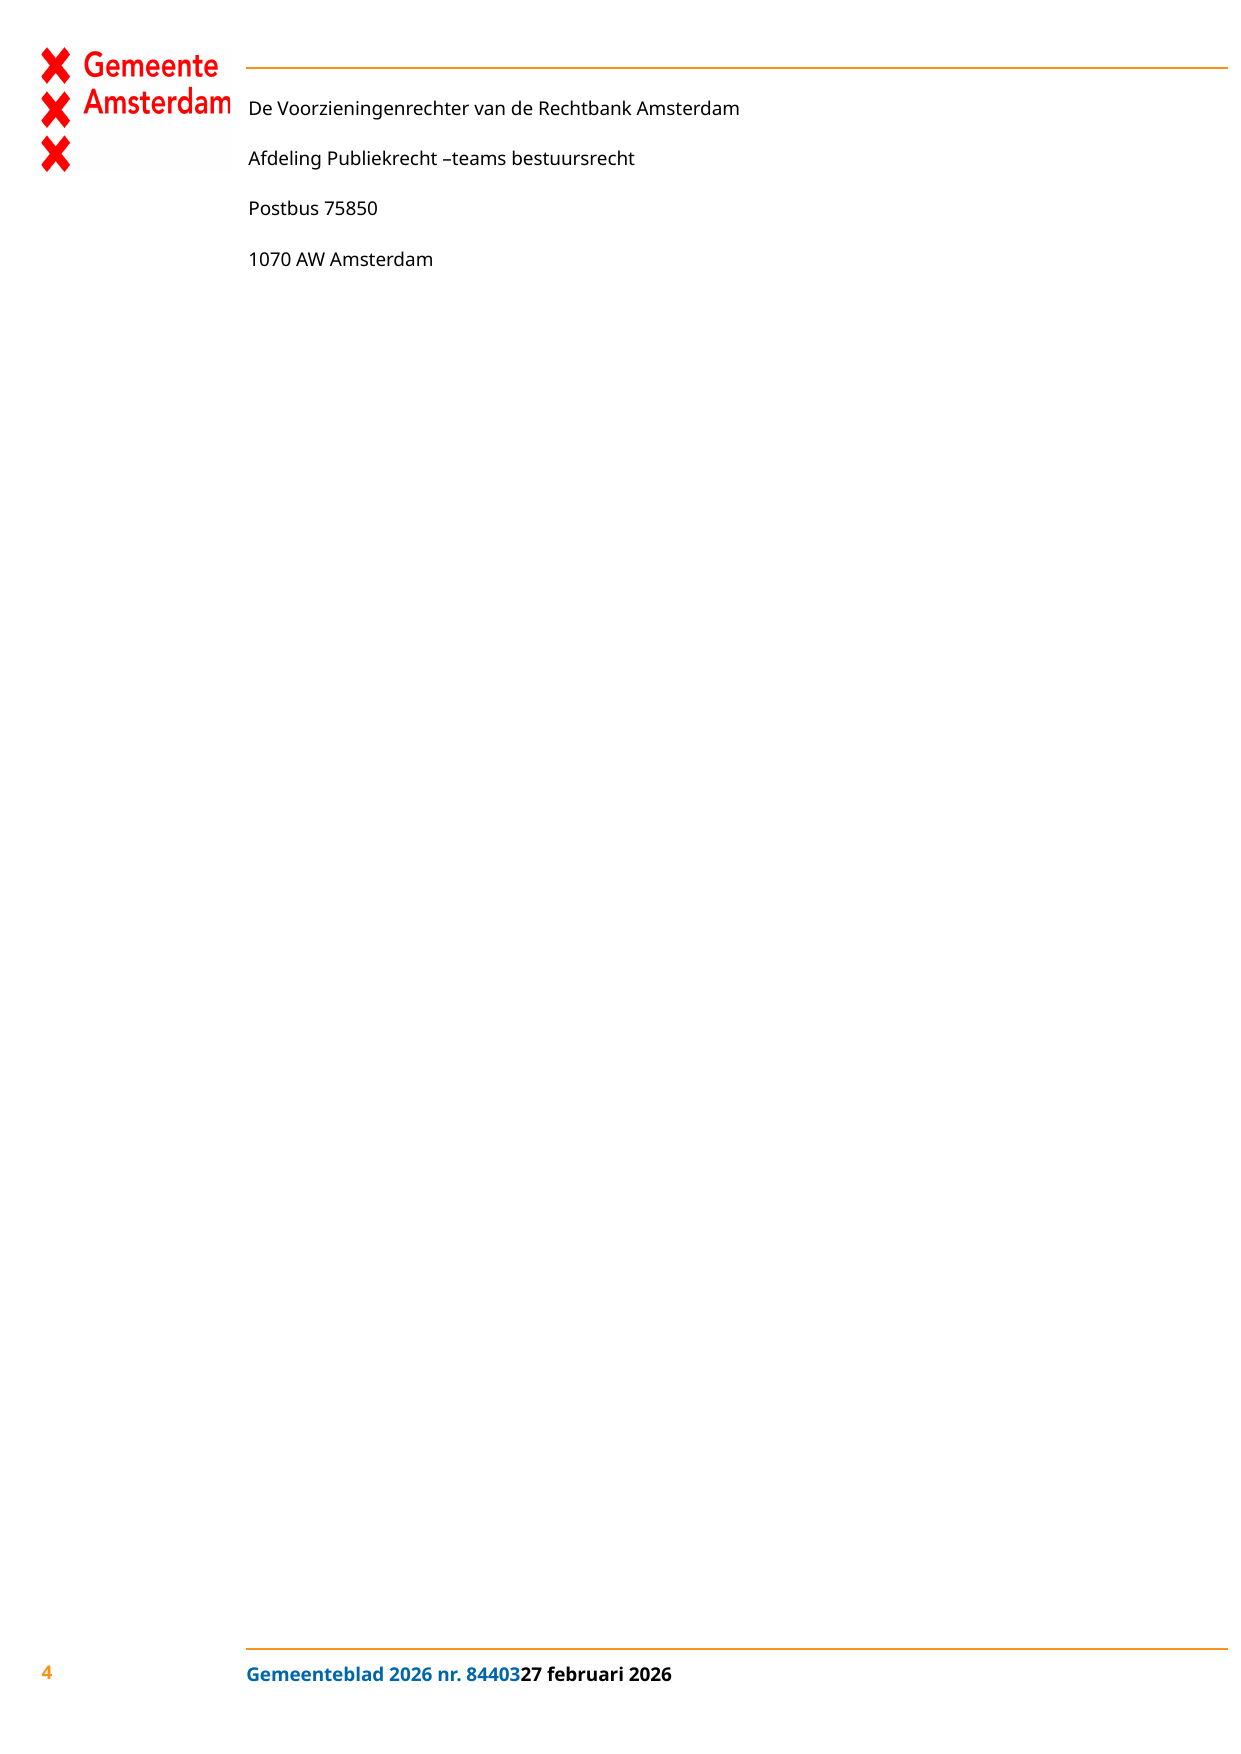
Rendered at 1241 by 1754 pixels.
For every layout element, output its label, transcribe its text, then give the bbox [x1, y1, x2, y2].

picture [41, 47, 231, 172]
text De Voorzieningenrechter van de Rechtbank Amsterdam [248, 95, 1152, 121]
text 1070 AW Amsterdam [248, 246, 1152, 272]
text Postbus 75850 [248, 196, 1152, 221]
text Afdeling Publiekrecht –teams bestuursrecht [248, 145, 1152, 171]
